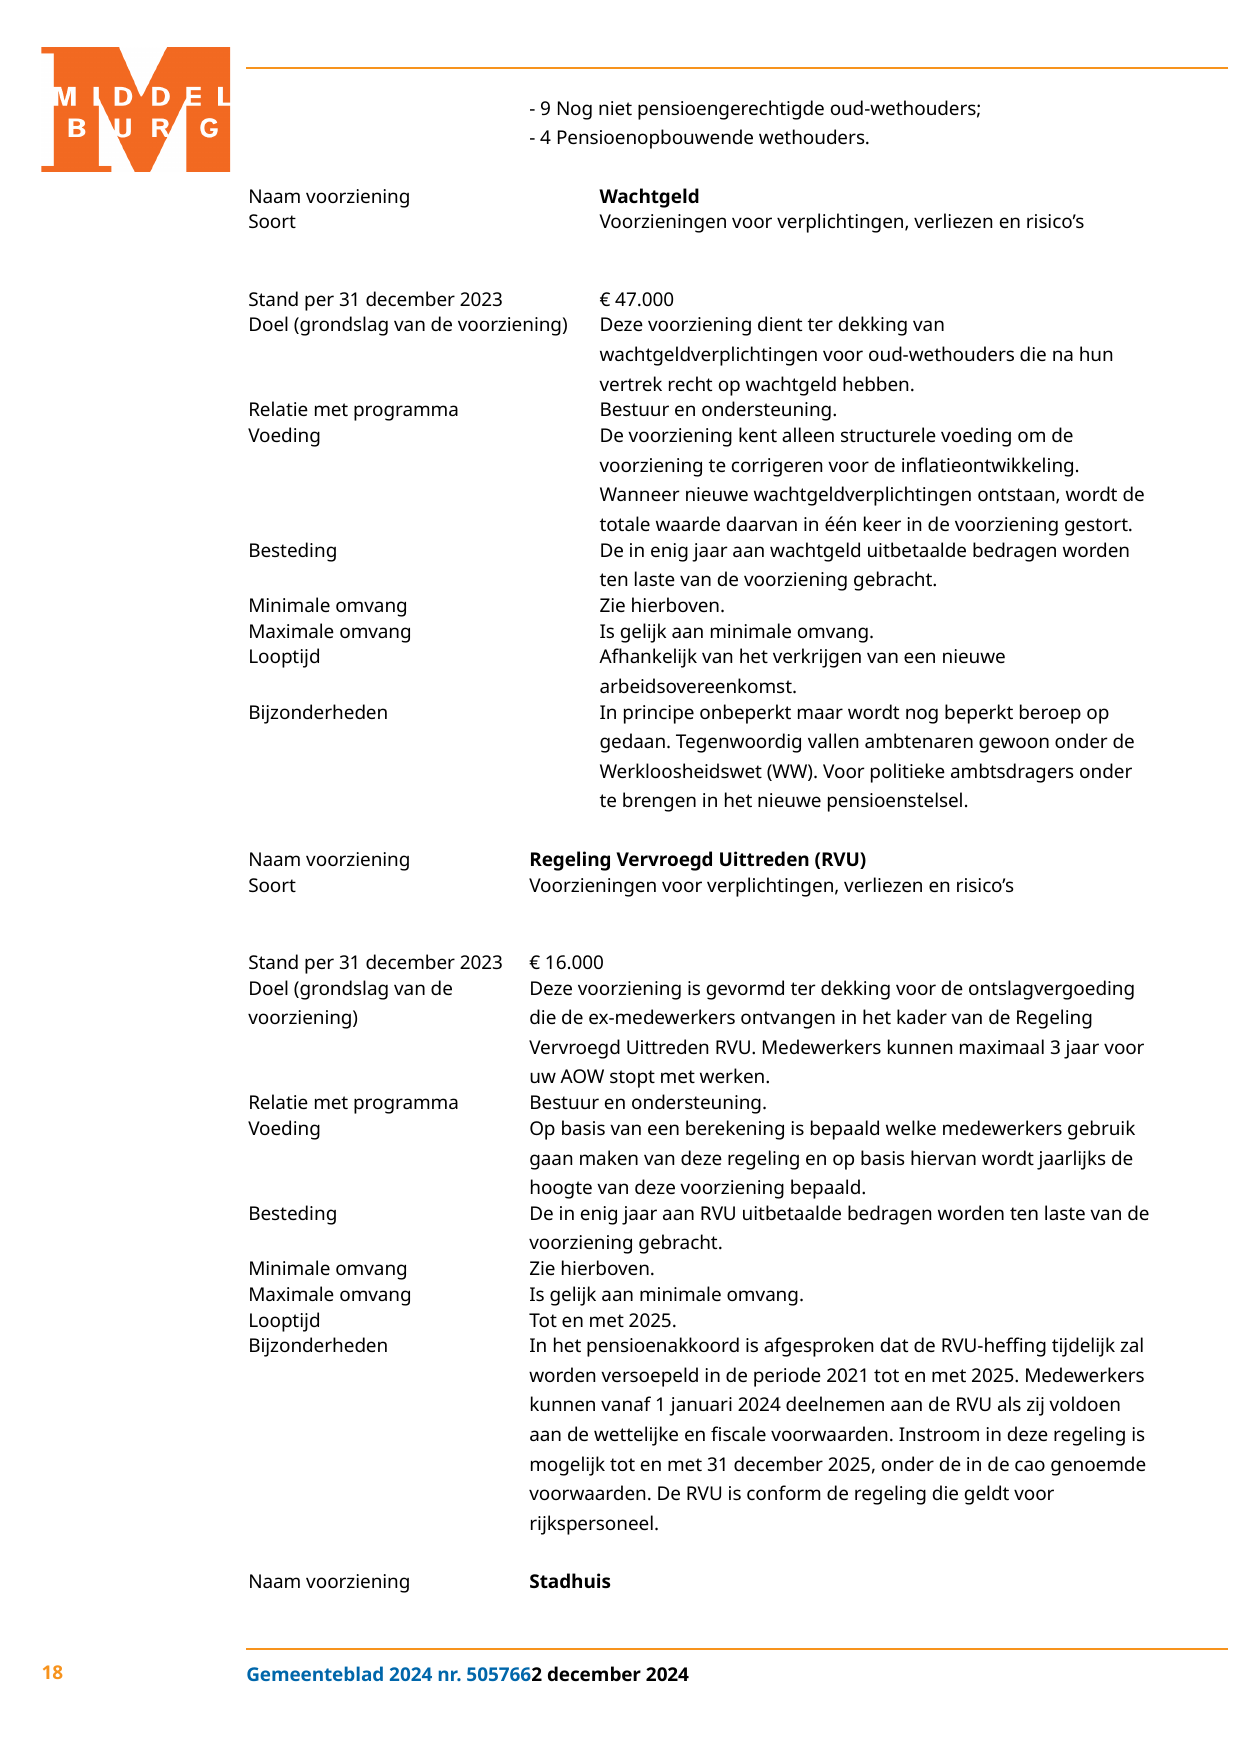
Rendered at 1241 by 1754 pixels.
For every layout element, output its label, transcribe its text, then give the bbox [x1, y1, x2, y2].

table_cell - 9 Nog niet pensioengerechtigde oud-wethouders; - 4 Pensioenopbouwende wethouders. [529, 95, 1152, 150]
table_cell Besteding [248, 537, 599, 592]
table_cell Relatie met programma [248, 1089, 529, 1115]
table_cell Minimale omvang [248, 592, 599, 618]
table_cell Doel (grondslag van de voorziening) [248, 975, 529, 1089]
table_cell Bijzonderheden [248, 699, 599, 813]
table_header Naam voorziening [248, 846, 529, 872]
table_cell [599, 260, 1152, 286]
table_cell Voeding [248, 1115, 529, 1200]
picture [41, 47, 231, 172]
table_cell Soort [248, 209, 599, 234]
table_cell Stand per 31 december 2023 [248, 949, 529, 975]
table_cell [248, 898, 529, 923]
table_cell Op basis van een berekening is bepaald welke medewerkers gebruik gaan maken van deze regeling en op basis hiervan wordt jaarlijks de hoogte van deze voorziening bepaald. [529, 1115, 1152, 1200]
table_cell Voorzieningen voor verplichtingen, verliezen en risico’s [599, 209, 1152, 234]
table_cell Stand per 31 december 2023 [248, 286, 599, 312]
table_cell Tot en met 2025. [529, 1307, 1152, 1332]
table_cell Doel (grondslag van de voorziening) [248, 312, 599, 397]
table_cell Voeding [248, 422, 599, 537]
table_cell Bijzonderheden [248, 1333, 529, 1536]
table_cell Bestuur en ondersteuning. [599, 397, 1152, 422]
table_cell De in enig jaar aan RVU uitbetaalde bedragen worden ten laste van de voorziening gebracht. [529, 1200, 1152, 1255]
table_cell In principe onbeperkt maar wordt nog beperkt beroep op gedaan. Tegenwoordig vallen ambtenaren gewoon onder de Werkloosheidswet (WW). Voor politieke ambtsdragers onder te brengen in het nieuwe pensioenstelsel. [599, 699, 1152, 813]
table_cell De voorziening kent alleen structurele voeding om de voorziening te corrigeren voor de inflatieontwikkeling. Wanneer nieuwe wachtgeldverplichtingen ontstaan, wordt de totale waarde daarvan in één keer in de voorziening gestort. [599, 422, 1152, 537]
table_cell Looptijd [248, 1307, 529, 1332]
table_cell Soort [248, 872, 529, 898]
table_cell Besteding [248, 1200, 529, 1255]
table_cell Deze voorziening is gevormd ter dekking voor de ontslagvergoeding die de ex-medewerkers ontvangen in het kader van de Regeling Vervroegd Uittreden RVU. Medewerkers kunnen maximaal 3 jaar voor uw AOW stopt met werken. [529, 975, 1152, 1089]
table_cell € 47.000 [599, 286, 1152, 312]
table_cell Afhankelijk van het verkrijgen van een nieuwe arbeidsovereenkomst. [599, 644, 1152, 699]
table_header Regeling Vervroegd Uittreden (RVU) [529, 846, 1152, 872]
table_cell Maximale omvang [248, 1281, 529, 1307]
table_cell Zie hierboven. [599, 592, 1152, 618]
table_cell [529, 898, 1152, 923]
table_header Naam voorziening [248, 183, 599, 209]
table_header Stadhuis [529, 1569, 1152, 1594]
table_cell Looptijd [248, 644, 599, 699]
table_cell [248, 95, 529, 150]
table_cell Zie hierboven. [529, 1255, 1152, 1281]
table_cell Is gelijk aan minimale omvang. [599, 618, 1152, 643]
table_cell Deze voorziening dient ter dekking van wachtgeldverplichtingen voor oud-wethouders die na hun vertrek recht op wachtgeld hebben. [599, 312, 1152, 397]
table_cell [248, 235, 599, 260]
table_cell [248, 924, 529, 949]
table_cell De in enig jaar aan wachtgeld uitbetaalde bedragen worden ten laste van de voorziening gebracht. [599, 537, 1152, 592]
table_cell Voorzieningen voor verplichtingen, verliezen en risico’s [529, 872, 1152, 898]
table_cell Bestuur en ondersteuning. [529, 1089, 1152, 1115]
table_cell [599, 235, 1152, 260]
table_cell [529, 924, 1152, 949]
table_header Naam voorziening [248, 1569, 529, 1594]
table_cell Maximale omvang [248, 618, 599, 643]
table_cell In het pensioenakkoord is afgesproken dat de RVU-heffing tijdelijk zal worden versoepeld in de periode 2021 tot en met 2025. Medewerkers kunnen vanaf 1 januari 2024 deelnemen aan de RVU als zij voldoen aan de wettelijke en fiscale voorwaarden. Instroom in deze regeling is mogelijk tot en met 31 december 2025, onder de in de cao genoemde voorwaarden. De RVU is conform de regeling die geldt voor rijkspersoneel. [529, 1333, 1152, 1536]
table_cell [248, 260, 599, 286]
table_cell € 16.000 [529, 949, 1152, 975]
table_header Wachtgeld [599, 183, 1152, 209]
table_cell Is gelijk aan minimale omvang. [529, 1281, 1152, 1307]
table_cell Relatie met programma [248, 397, 599, 422]
table_cell Minimale omvang [248, 1255, 529, 1281]
